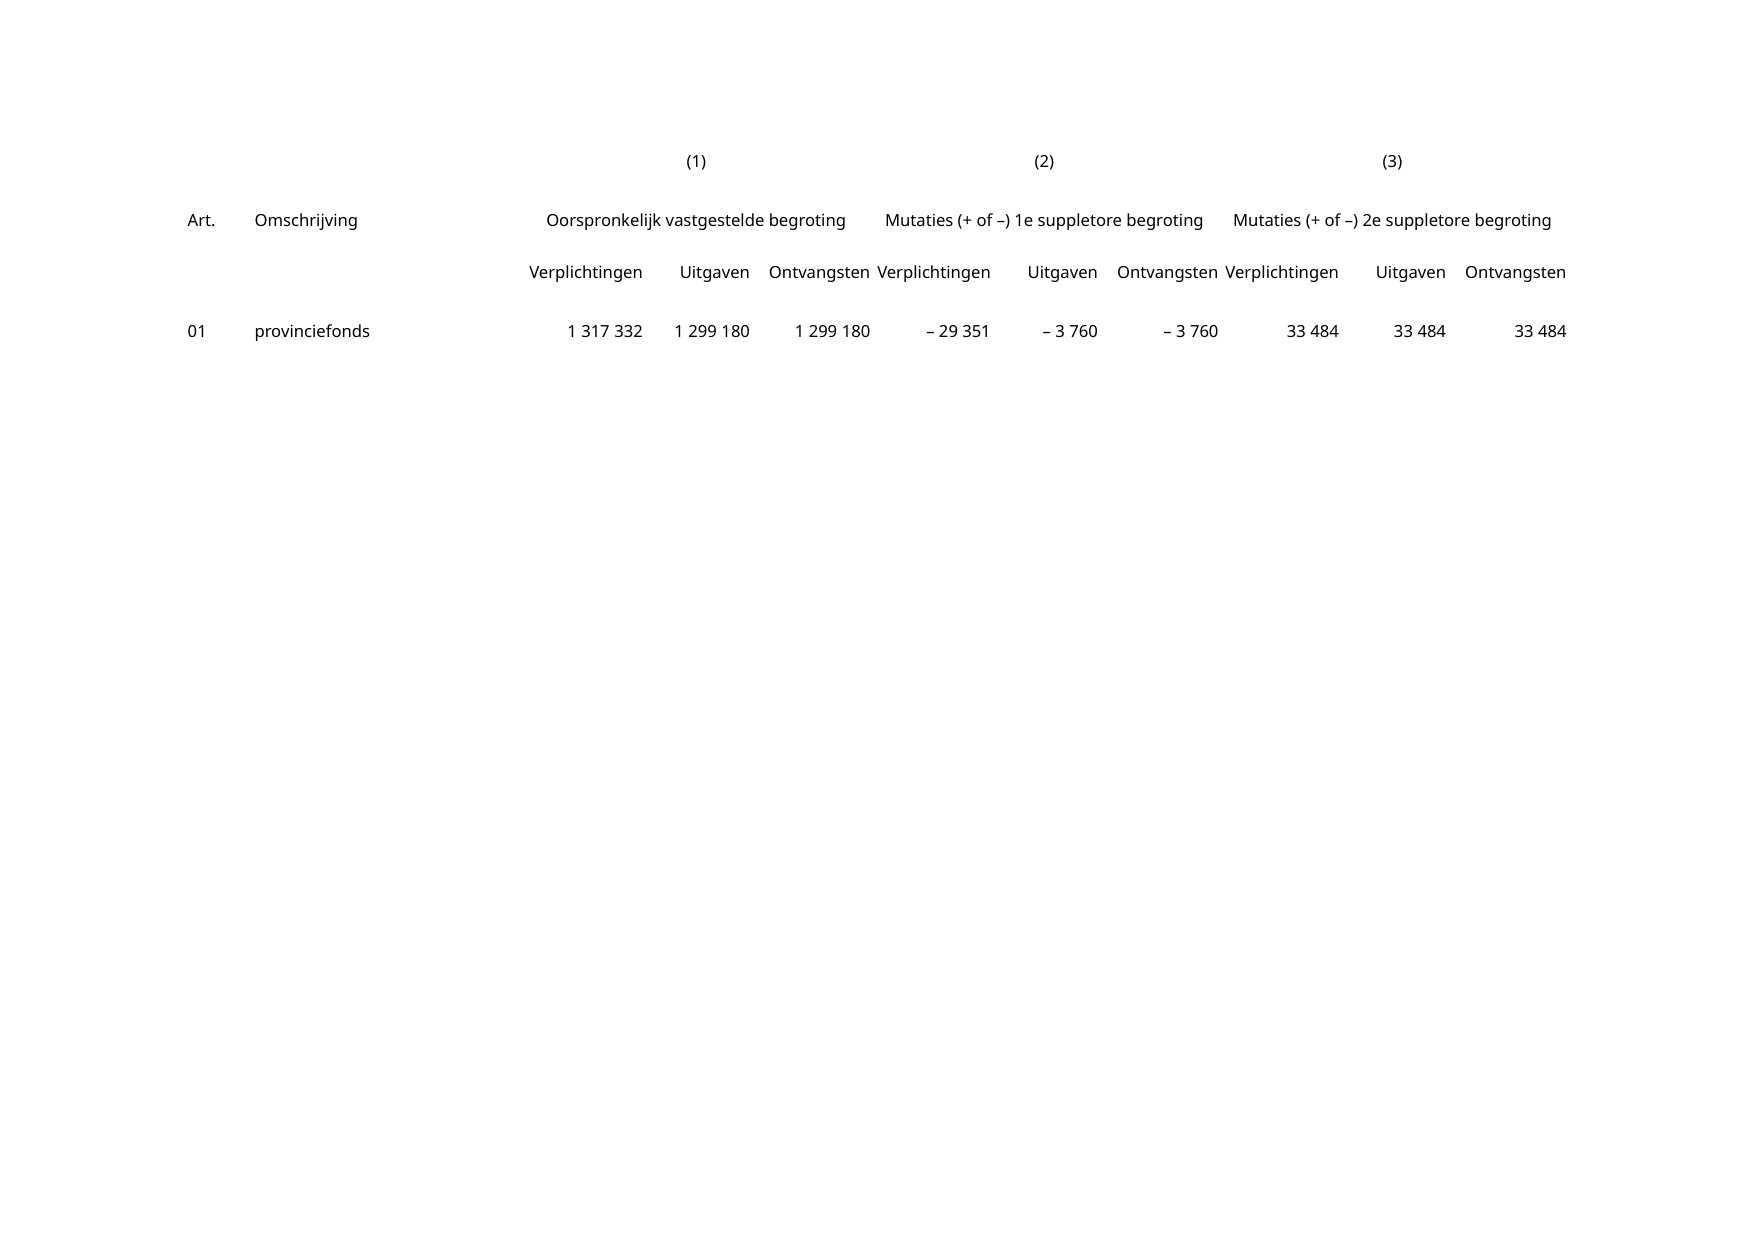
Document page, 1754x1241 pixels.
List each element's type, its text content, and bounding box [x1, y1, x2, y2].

table_cell provinciefonds [254, 320, 522, 372]
table_header (1) [522, 150, 870, 208]
table_cell [188, 261, 254, 319]
table_cell Omschrijving [254, 209, 522, 261]
table_cell – 29 351 [870, 320, 991, 372]
table_cell Mutaties (+ of –) 1e suppletore begroting [870, 209, 1218, 261]
table_cell [254, 261, 522, 319]
table_cell Ontvangsten [1098, 261, 1218, 319]
table_cell 1 317 332 [522, 320, 643, 372]
table_cell Verplichtingen [870, 261, 991, 319]
table_cell Uitgaven [643, 261, 750, 319]
table_cell Uitgaven [991, 261, 1098, 319]
table_cell 33 484 [1339, 320, 1446, 372]
table_cell 33 484 [1218, 320, 1339, 372]
table_header (2) [870, 150, 1218, 208]
table_cell Art. [188, 209, 254, 261]
table_cell 01 [188, 320, 254, 372]
table_header [188, 150, 254, 208]
table_header (3) [1218, 150, 1566, 208]
table_cell 1 299 180 [750, 320, 870, 372]
table_cell Verplichtingen [522, 261, 643, 319]
table_cell 33 484 [1446, 320, 1566, 372]
table_cell Mutaties (+ of –) 2e suppletore begroting [1218, 209, 1566, 261]
table_cell – 3 760 [1098, 320, 1218, 372]
table_cell Verplichtingen [1218, 261, 1339, 319]
table_cell Ontvangsten [1446, 261, 1566, 319]
table_cell Ontvangsten [750, 261, 870, 319]
table_header [254, 150, 522, 208]
table_cell Uitgaven [1339, 261, 1446, 319]
table_cell 1 299 180 [643, 320, 750, 372]
table_cell – 3 760 [991, 320, 1098, 372]
table_cell Oorspronkelijk vastgestelde begroting [522, 209, 870, 261]
